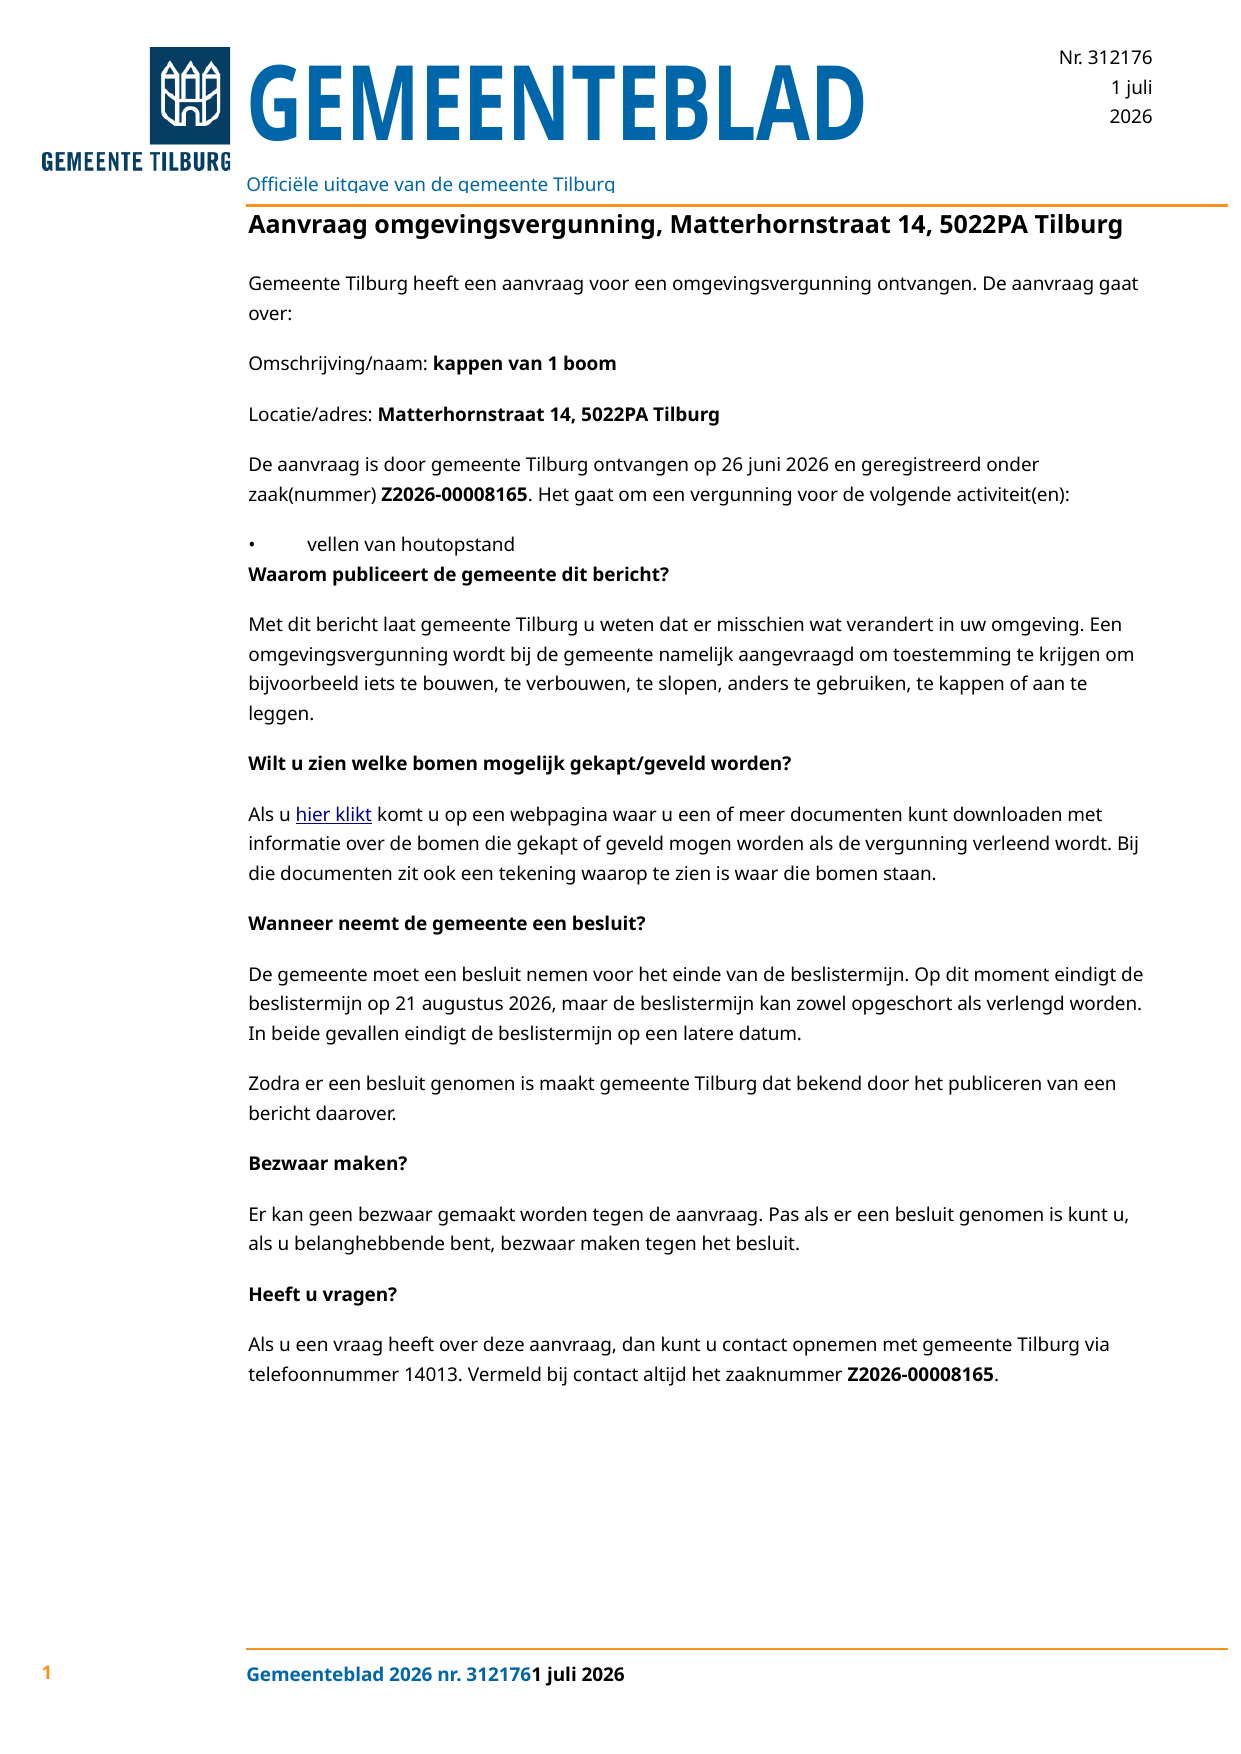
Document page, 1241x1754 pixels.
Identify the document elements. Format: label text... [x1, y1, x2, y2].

text De aanvraag is door gemeente Tilburg ontvangen op 26 juni 2026 en geregistreerd onder zaak(nummer) Z2026-00008165. Het gaat om een vergunning voor de volgende activiteit(en): [248, 451, 1152, 506]
picture [41, 47, 231, 172]
text Gemeente Tilburg heeft een aanvraag voor een omgevingsvergunning ontvangen. De aanvraag gaat over: [248, 270, 1152, 326]
list vellen van houtopstand [248, 531, 1152, 557]
text Wanneer neemt de gemeente een besluit? [248, 910, 1152, 936]
text Aanvraag omgevingsvergunning, Matterhornstraat 14, 5022PA Tilburg [248, 207, 1152, 241]
text Zodra er een besluit genomen is maakt gemeente Tilburg dat bekend door het publiceren van een bericht daarover. [248, 1070, 1152, 1126]
text Wilt u zien welke bomen mogelijk gekapt/geveld worden? [248, 750, 1152, 776]
text Waarom publiceert de gemeente dit bericht? [248, 561, 1152, 586]
text Met dit bericht laat gemeente Tilburg u weten dat er misschien wat verandert in uw omgeving. Een omgevingsvergunning wordt bij de gemeente namelijk aangevraagd om toestemming te krijgen om bijvoorbeeld iets te bouwen, te verbouwen, te slopen, anders te gebruiken, te kappen of aan te leggen. [248, 611, 1152, 726]
text Er kan geen bezwaar gemaakt worden tegen de aanvraag. Pas als er een besluit genomen is kunt u, als u belanghebbende bent, bezwaar maken tegen het besluit. [248, 1201, 1152, 1256]
text Als u een vraag heeft over deze aanvraag, dan kunt u contact opnemen met gemeente Tilburg via telefoonnummer 14013. Vermeld bij contact altijd het zaaknummer Z2026-00008165. [248, 1331, 1152, 1386]
text Als u hier klikt komt u op een webpagina waar u een of meer documenten kunt downloaden met informatie over de bomen die gekapt of geveld mogen worden als de vergunning verleend wordt. Bij die documenten zit ook een tekening waarop te zien is waar die bomen staan. [248, 801, 1152, 886]
text Locatie/adres: Matterhornstraat 14, 5022PA Tilburg [248, 401, 1152, 426]
text Bezwaar maken? [248, 1150, 1152, 1176]
text De gemeente moet een besluit nemen voor het einde van de beslistermijn. Op dit moment eindigt de beslistermijn op 21 augustus 2026, maar de beslistermijn kan zowel opgeschort als verlengd worden. In beide gevallen eindigt de beslistermijn op een latere datum. [248, 961, 1152, 1046]
text Omschrijving/naam: kappen van 1 boom [248, 350, 1152, 376]
text Heeft u vragen? [248, 1281, 1152, 1306]
